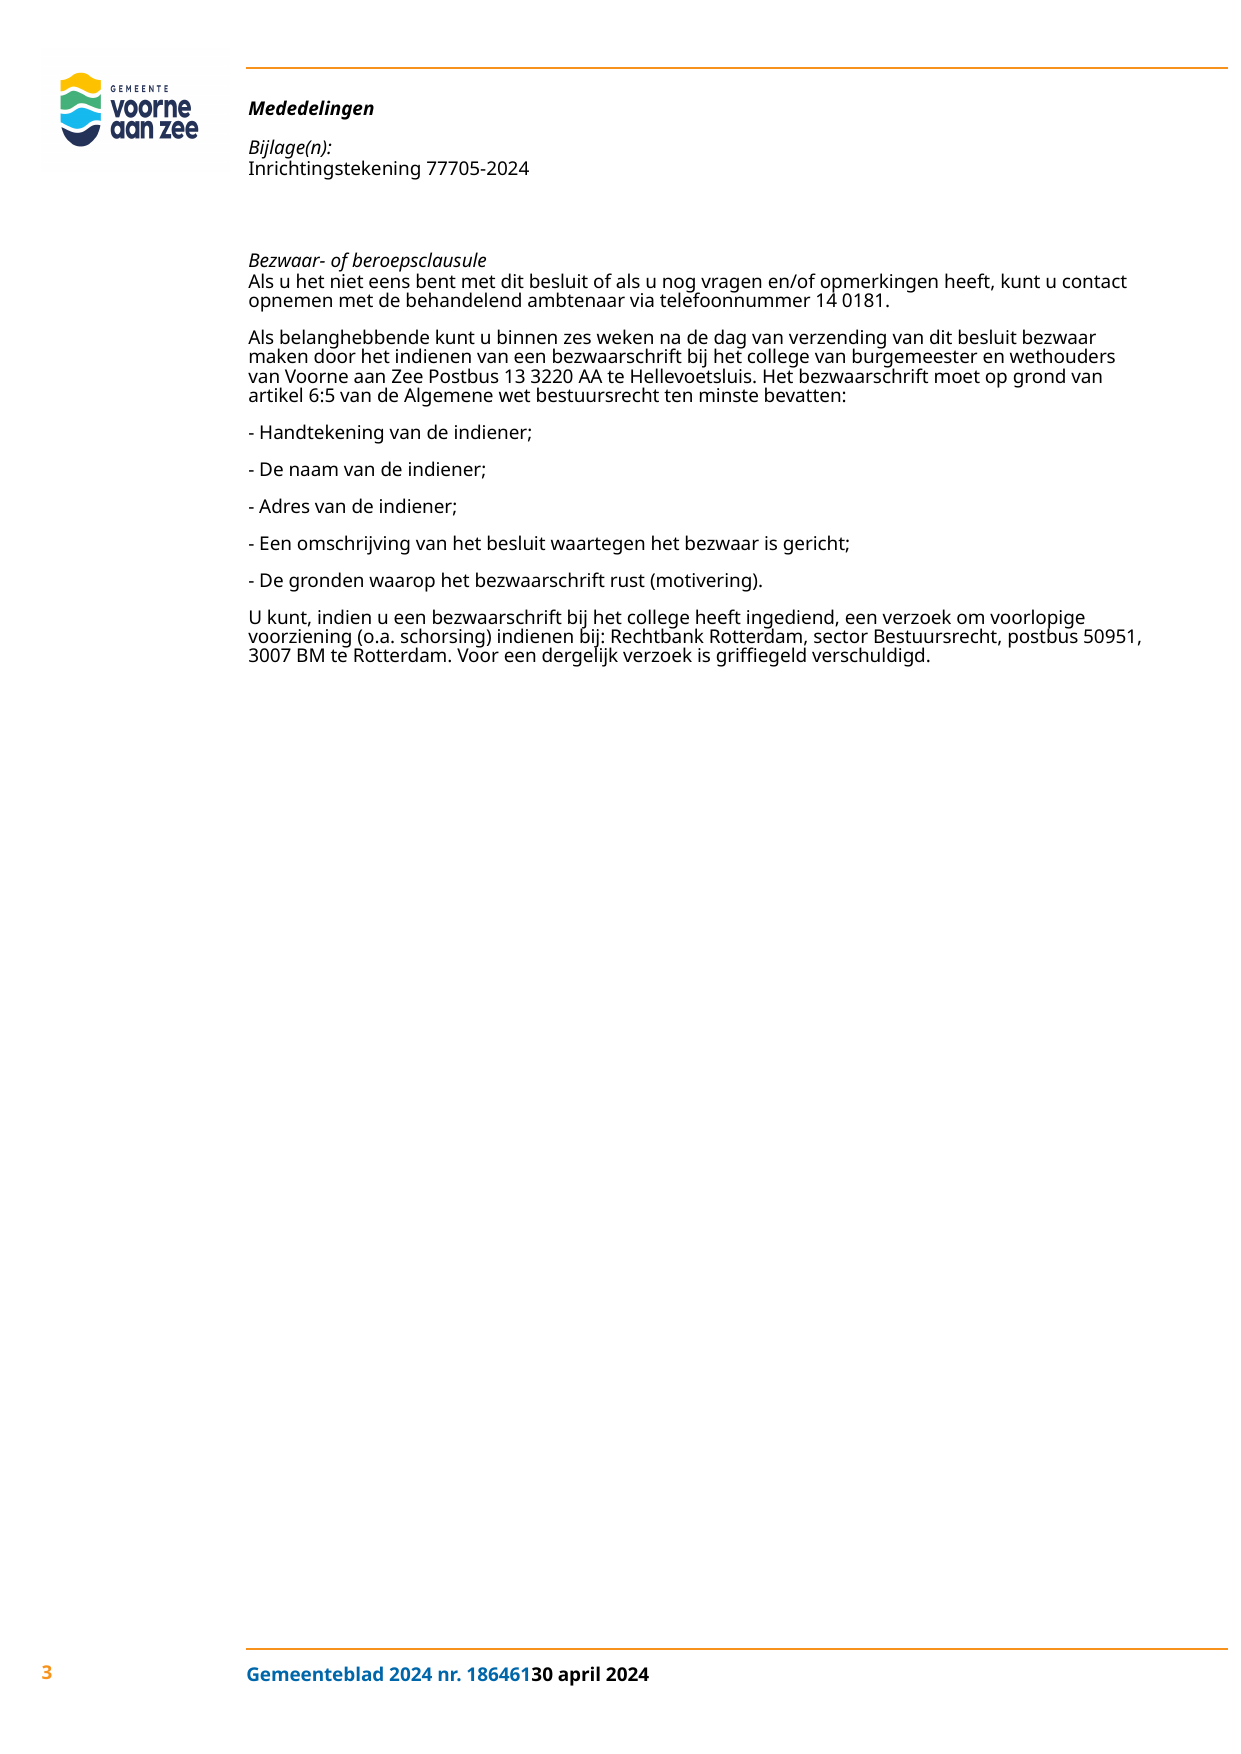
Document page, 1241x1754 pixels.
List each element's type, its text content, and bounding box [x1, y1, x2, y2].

text - Adres van de indiener; [248, 498, 1152, 517]
text - De naam van de indiener; [248, 461, 1152, 480]
text Inrichtingstekening 77705-2024 [248, 160, 1152, 179]
text - Een omschrijving van het besluit waartegen het bezwaar is gericht; [248, 535, 1152, 554]
text Bijlage(n): [248, 134, 1152, 160]
picture [41, 47, 231, 172]
text Mededelingen [248, 95, 1152, 121]
text Als belanghebbende kunt u binnen zes weken na de dag van verzending van dit besluit bezwaar maken door het indienen van een bezwaarschrift bij het college van burgemeester en wethouders van Voorne aan Zee Postbus 13 3220 AA te Hellevoetsluis. Het bezwaarschrift moet op grond van artikel 6:5 van de Algemene wet bestuursrecht ten minste bevatten: [248, 329, 1152, 406]
text - Handtekening van de indiener; [248, 424, 1152, 443]
text Bezwaar- of beroepsclausule [248, 247, 1152, 273]
text - De gronden waarop het bezwaarschrift rust (motivering). [248, 572, 1152, 591]
text Als u het niet eens bent met dit besluit of als u nog vragen en/of opmerkingen heeft, kunt u contact opnemen met de behandelend ambtenaar via telefoonnummer 14 0181. [248, 273, 1152, 312]
text U kunt, indien u een bezwaarschrift bij het college heeft ingediend, een verzoek om voorlopige voorziening (o.a. schorsing) indienen bij: Rechtbank Rotterdam, sector Bestuursrecht, postbus 50951, 3007 BM te Rotterdam. Voor een dergelijk verzoek is griffiegeld verschuldigd. [248, 609, 1152, 667]
